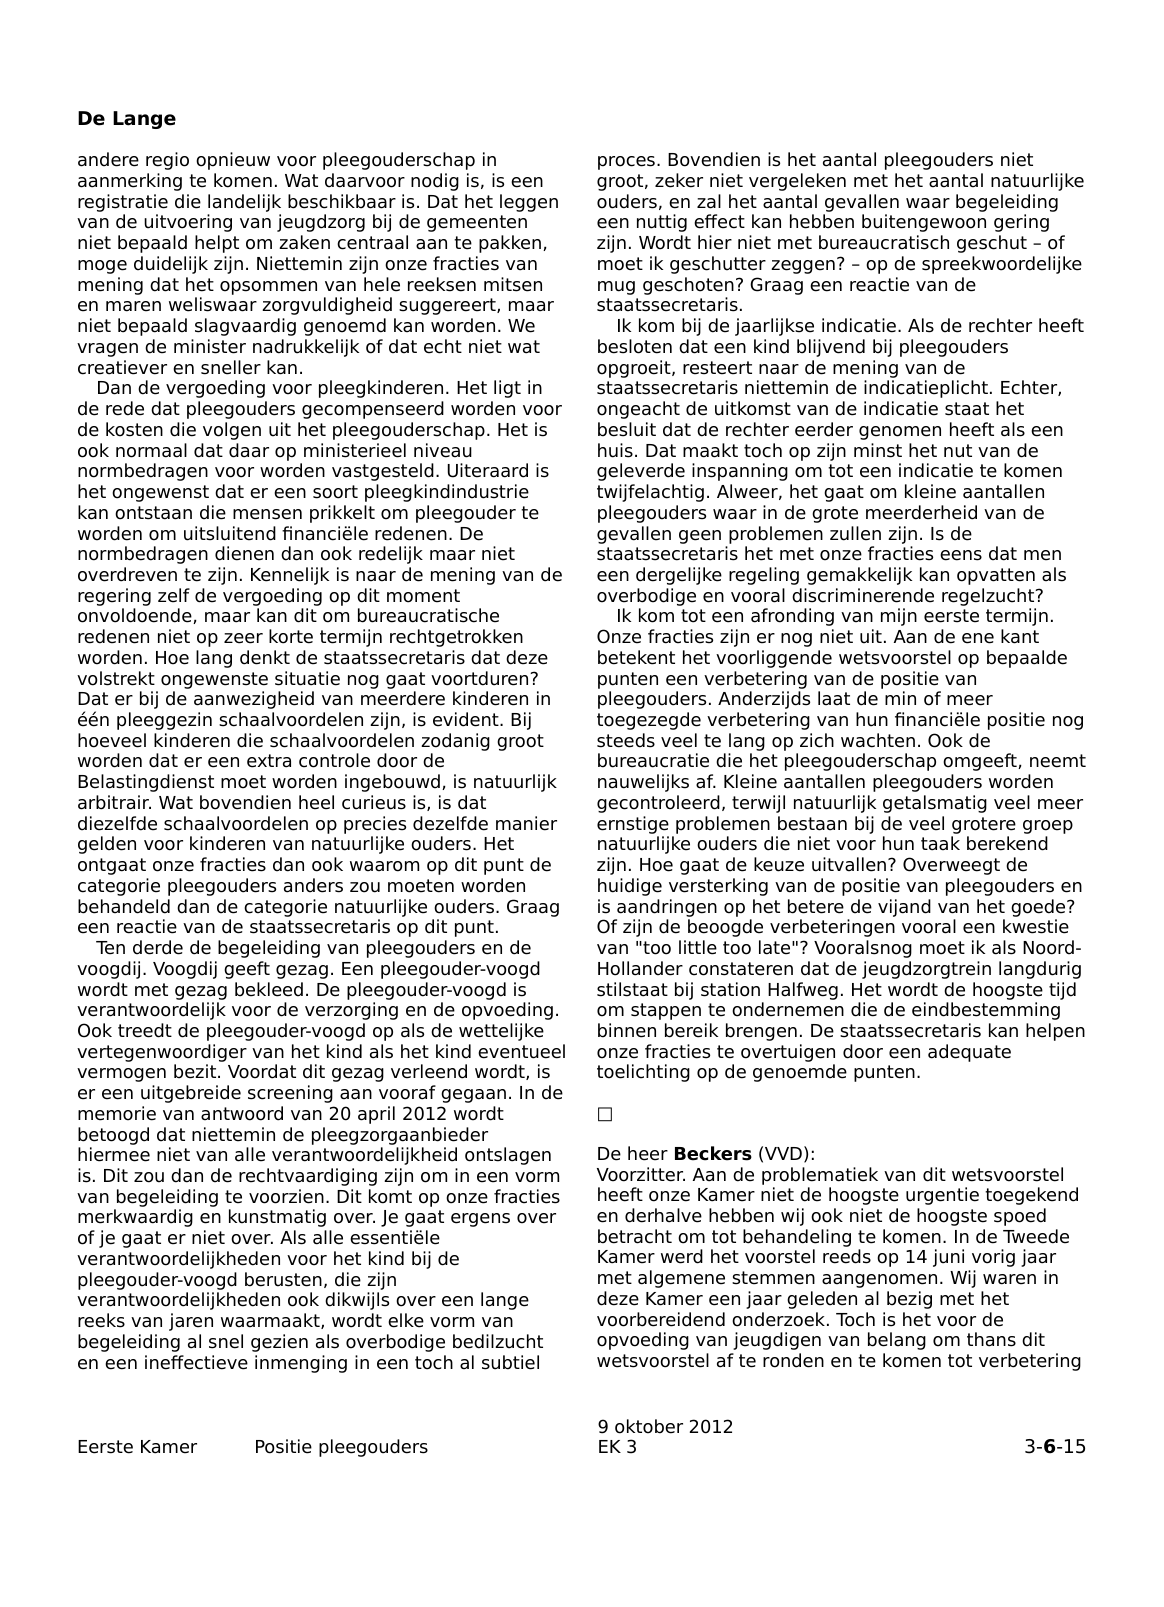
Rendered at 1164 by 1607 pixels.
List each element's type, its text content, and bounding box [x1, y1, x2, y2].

text □ [596, 1103, 1087, 1124]
text Ik kom bij de jaarlijkse indicatie. Als de rechter heeft besloten dat een kind blijvend bij pleegouders opgroeit, resteert naar de mening van de staatssecretaris niettemin de indicatieplicht. Echter, ongeacht de uitkomst van de indicatie staat het besluit dat de rechter eerder genomen heeft als een huis. Dat maakt toch op zijn minst het nut van de geleverde inspanning om tot een indicatie te komen twijfelachtig. Alweer, het gaat om kleine aantallen pleegouders waar in de grote meerderheid van de gevallen geen problemen zullen zijn. Is de staatssecretaris het met onze fracties eens dat men een dergelijke regeling gemakkelijk kan opvatten als overbodige en vooral discriminerende regelzucht? [596, 316, 1087, 606]
text De heer Beckers (VVD): [596, 1144, 1087, 1164]
text Ik kom tot een afronding van mijn eerste termijn. Onze fracties zijn er nog niet uit. Aan de ene kant betekent het voorliggende wetsvoorstel op bepaalde punten een verbetering van de positie van pleegouders. Anderzijds laat de min of meer toegezegde verbetering van hun financiële positie nog steeds veel te lang op zich wachten. Ook de bureaucratie die het pleegouderschap omgeeft, neemt nauwelijks af. Kleine aantallen pleegouders worden gecontroleerd, terwijl natuurlijk getalsmatig veel meer ernstige problemen bestaan bij de veel grotere groep natuurlijke ouders die niet voor hun taak berekend zijn. Hoe gaat de keuze uitvallen? Overweegt de huidige versterking van de positie van pleegouders en is aandringen op het betere de vijand van het goede? Of zijn de beoogde verbeteringen vooral een kwestie van "too little too late"? Vooralsnog moet ik als Noord-Hollander constateren dat de jeugdzorgtrein langdurig stilstaat bij station Halfweg. Het wordt de hoogste tijd om stappen te ondernemen die de eindbestemming binnen bereik brengen. De staatssecretaris kan helpen onze fracties te overtuigen door een adequate toelichting op de genoemde punten. [596, 606, 1087, 1083]
text Ten derde de begeleiding van pleegouders en de voogdij. Voogdij geeft gezag. Een pleegouder-voogd wordt met gezag bekleed. De pleegouder-voogd is verantwoordelijk voor de verzorging en de opvoeding. Ook treedt de pleegouder-voogd op als de wettelijke vertegenwoordiger van het kind als het kind eventueel vermogen bezit. Voordat dit gezag verleend wordt, is er een uitgebreide screening aan vooraf gegaan. In de memorie van antwoord van 20 april 2012 wordt betoogd dat niettemin de pleegzorgaanbieder hiermee niet van alle verantwoordelijkheid ontslagen is. Dit zou dan de rechtvaardiging zijn om in een vorm van begeleiding te voorzien. Dit komt op onze fracties merkwaardig en kunstmatig over. Je gaat ergens over of je gaat er niet over. Als alle essentiële verantwoordelijkheden voor het kind bij de pleegouder-voogd berusten, die zijn verantwoordelijkheden ook dikwijls over een lange reeks van jaren waarmaakt, wordt elke vorm van begeleiding al snel gezien als overbodige bedilzucht en een ineffectieve inmenging in een toch al subtiel [77, 938, 567, 1373]
text andere regio opnieuw voor pleegouderschap in aanmerking te komen. Wat daarvoor nodig is, is een registratie die landelijk beschikbaar is. Dat het leggen van de uitvoering van jeugdzorg bij de gemeenten niet bepaald helpt om zaken centraal aan te pakken, moge duidelijk zijn. Niettemin zijn onze fracties van mening dat het opsommen van hele reeksen mitsen en maren weliswaar zorgvuldigheid suggereert, maar niet bepaald slagvaardig genoemd kan worden. We vragen de minister nadrukkelijk of dat echt niet wat creatiever en sneller kan. [77, 150, 567, 378]
text proces. Bovendien is het aantal pleegouders niet groot, zeker niet vergeleken met het aantal natuurlijke ouders, en zal het aantal gevallen waar begeleiding een nuttig effect kan hebben buitengewoon gering zijn. Wordt hier niet met bureaucratisch geschut – of moet ik geschutter zeggen? – op de spreekwoordelijke mug geschoten? Graag een reactie van de staatssecretaris. [596, 150, 1087, 316]
text Voorzitter. Aan de problematiek van dit wetsvoorstel heeft onze Kamer niet de hoogste urgentie toegekend en derhalve hebben wij ook niet de hoogste spoed betracht om tot behandeling te komen. In de Tweede Kamer werd het voorstel reeds op 14 juni vorig jaar met algemene stemmen aangenomen. Wij waren in deze Kamer een jaar geleden al bezig met het voorbereidend onderzoek. Toch is het voor de opvoeding van jeugdigen van belang om thans dit wetsvoorstel af te ronden en te komen tot verbetering [596, 1164, 1087, 1372]
text Dan de vergoeding voor pleegkinderen. Het ligt in de rede dat pleegouders gecompenseerd worden voor de kosten die volgen uit het pleegouderschap. Het is ook normaal dat daar op ministerieel niveau normbedragen voor worden vastgesteld. Uiteraard is het ongewenst dat er een soort pleegkindindustrie kan ontstaan die mensen prikkelt om pleegouder te worden om uitsluitend financiële redenen. De normbedragen dienen dan ook redelijk maar niet overdreven te zijn. Kennelijk is naar de mening van de regering zelf de vergoeding op dit moment onvoldoende, maar kan dit om bureaucratische redenen niet op zeer korte termijn rechtgetrokken worden. Hoe lang denkt de staatssecretaris dat deze volstrekt ongewenste situatie nog gaat voortduren? Dat er bij de aanwezigheid van meerdere kinderen in één pleeggezin schaalvoordelen zijn, is evident. Bij hoeveel kinderen die schaalvoordelen zodanig groot worden dat er een extra controle door de Belastingdienst moet worden ingebouwd, is natuurlijk arbitrair. Wat bovendien heel curieus is, is dat diezelfde schaalvoordelen op precies dezelfde manier gelden voor kinderen van natuurlijke ouders. Het ontgaat onze fracties dan ook waarom op dit punt de categorie pleegouders anders zou moeten worden behandeld dan de categorie natuurlijke ouders. Graag een reactie van de staatssecretaris op dit punt. [77, 378, 567, 938]
